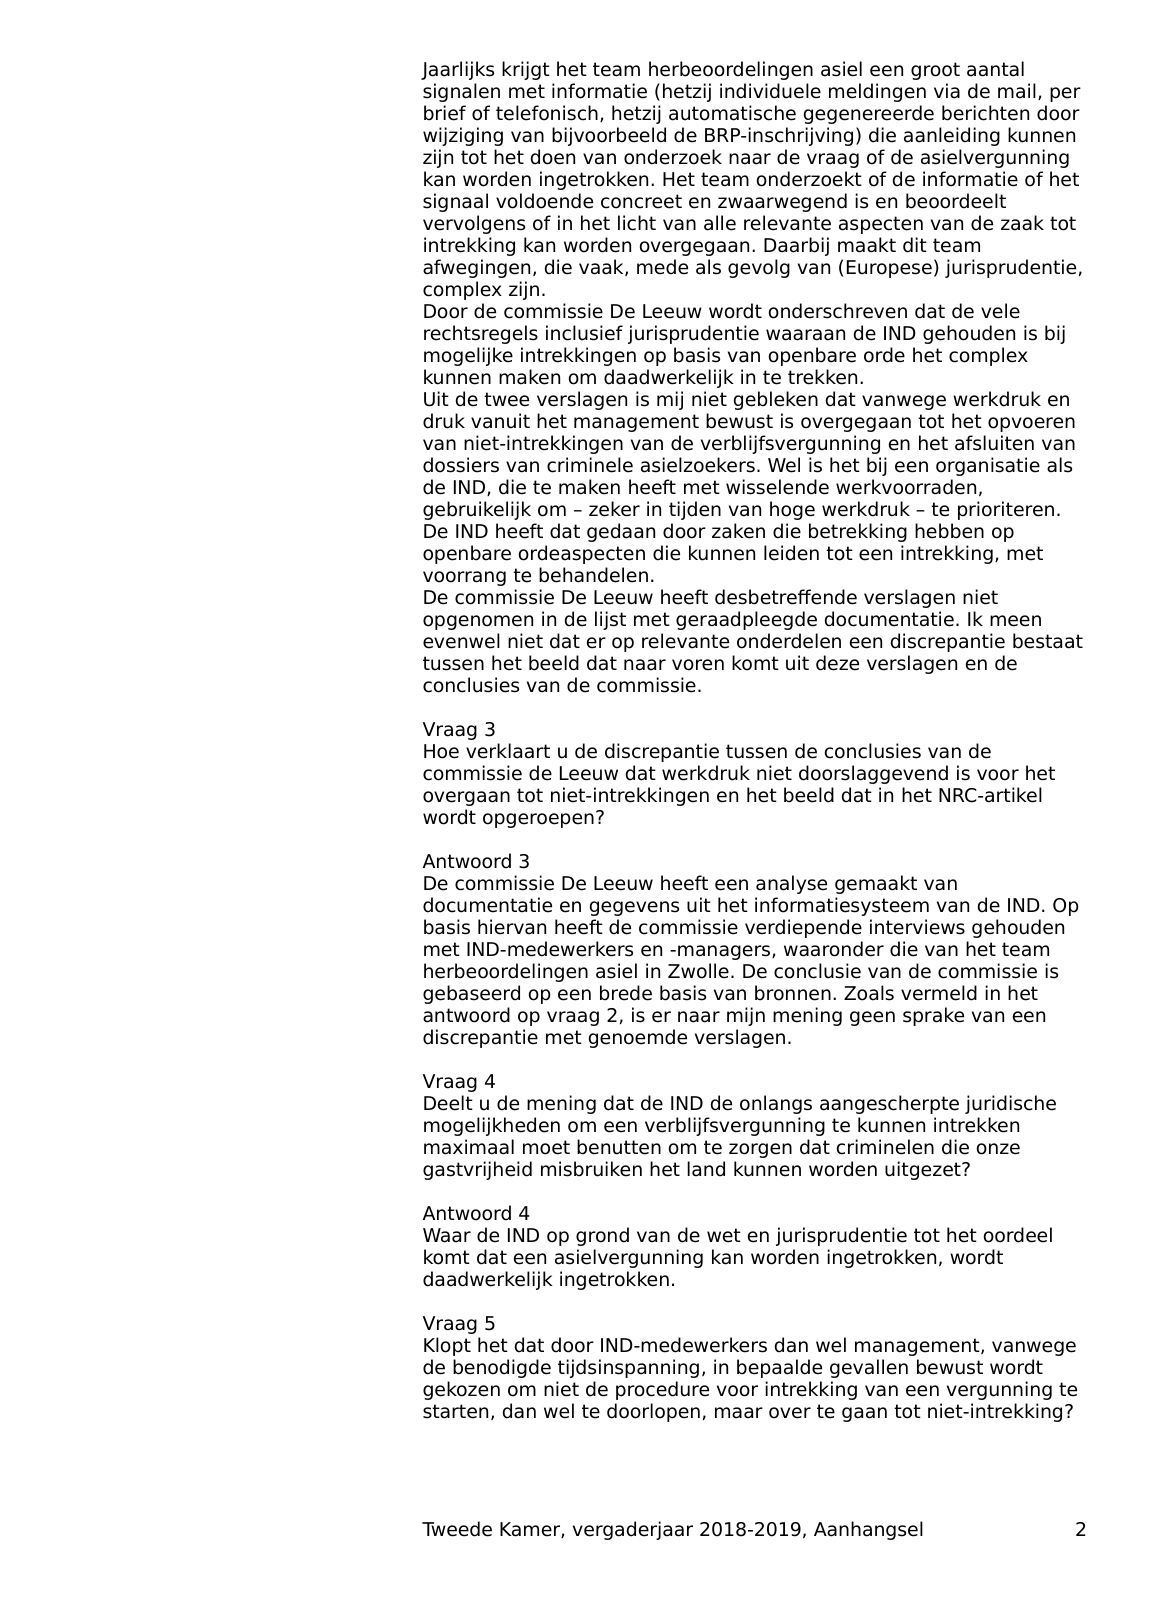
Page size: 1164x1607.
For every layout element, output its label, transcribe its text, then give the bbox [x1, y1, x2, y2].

text Deelt u de mening dat de IND de onlangs aangescherpte juridische mogelijkheden om een verblijfsvergunning te kunnen intrekken maximaal moet benutten om te zorgen dat criminelen die onze gastvrijheid misbruiken het land kunnen worden uitgezet? [422, 1093, 1087, 1181]
text Antwoord 4 [422, 1203, 1087, 1225]
text De commissie De Leeuw heeft een analyse gemaakt van documentatie en gegevens uit het informatiesysteem van de IND. Op basis hiervan heeft de commissie verdiepende interviews gehouden met IND-medewerkers en -managers, waaronder die van het team herbeoordelingen asiel in Zwolle. De conclusie van de commissie is gebaseerd op een brede basis van bronnen. Zoals vermeld in het antwoord op vraag 2, is er naar mijn mening geen sprake van een discrepantie met genoemde verslagen. [422, 873, 1087, 1048]
text Waar de IND op grond van de wet en jurisprudentie tot het oordeel komt dat een asielvergunning kan worden ingetrokken, wordt daadwerkelijk ingetrokken. [422, 1225, 1087, 1291]
text Uit de twee verslagen is mij niet gebleken dat vanwege werkdruk en druk vanuit het management bewust is overgegaan tot het opvoeren van niet-intrekkingen van de verblijfsvergunning en het afsluiten van dossiers van criminele asielzoekers. Wel is het bij een organisatie als de IND, die te maken heeft met wisselende werkvoorraden, gebruikelijk om – zeker in tijden van hoge werkdruk – te prioriteren. De IND heeft dat gedaan door zaken die betrekking hebben op openbare ordeaspecten die kunnen leiden tot een intrekking, met voorrang te behandelen. [422, 389, 1087, 587]
text De commissie De Leeuw heeft desbetreffende verslagen niet opgenomen in de lijst met geraadpleegde documentatie. Ik meen evenwel niet dat er op relevante onderdelen een discrepantie bestaat tussen het beeld dat naar voren komt uit deze verslagen en de conclusies van de commissie. [422, 587, 1087, 696]
text Vraag 4 [422, 1071, 1087, 1093]
text Hoe verklaart u de discrepantie tussen de conclusies van de commissie de Leeuw dat werkdruk niet doorslaggevend is voor het overgaan tot niet-intrekkingen en het beeld dat in het NRC-artikel wordt opgeroepen? [422, 741, 1087, 828]
text Klopt het dat door IND-medewerkers dan wel management, vanwege de benodigde tijdsinspanning, in bepaalde gevallen bewust wordt gekozen om niet de procedure voor intrekking van een vergunning te starten, dan wel te doorlopen, maar over te gaan tot niet-intrekking? [422, 1335, 1087, 1423]
text Jaarlijks krijgt het team herbeoordelingen asiel een groot aantal signalen met informatie (hetzij individuele meldingen via de mail, per brief of telefonisch, hetzij automatische gegenereerde berichten door wijziging van bijvoorbeeld de BRP-inschrijving) die aanleiding kunnen zijn tot het doen van onderzoek naar de vraag of de asielvergunning kan worden ingetrokken. Het team onderzoekt of de informatie of het signaal voldoende concreet en zwaarwegend is en beoordeelt vervolgens of in het licht van alle relevante aspecten van de zaak tot intrekking kan worden overgegaan. Daarbij maakt dit team afwegingen, die vaak, mede als gevolg van (Europese) jurisprudentie, complex zijn. [422, 59, 1087, 301]
text Door de commissie De Leeuw wordt onderschreven dat de vele rechtsregels inclusief jurisprudentie waaraan de IND gehouden is bij mogelijke intrekkingen op basis van openbare orde het complex kunnen maken om daadwerkelijk in te trekken. [422, 301, 1087, 389]
text Antwoord 3 [422, 851, 1087, 873]
text Vraag 3 [422, 719, 1087, 741]
text Vraag 5 [422, 1313, 1087, 1335]
